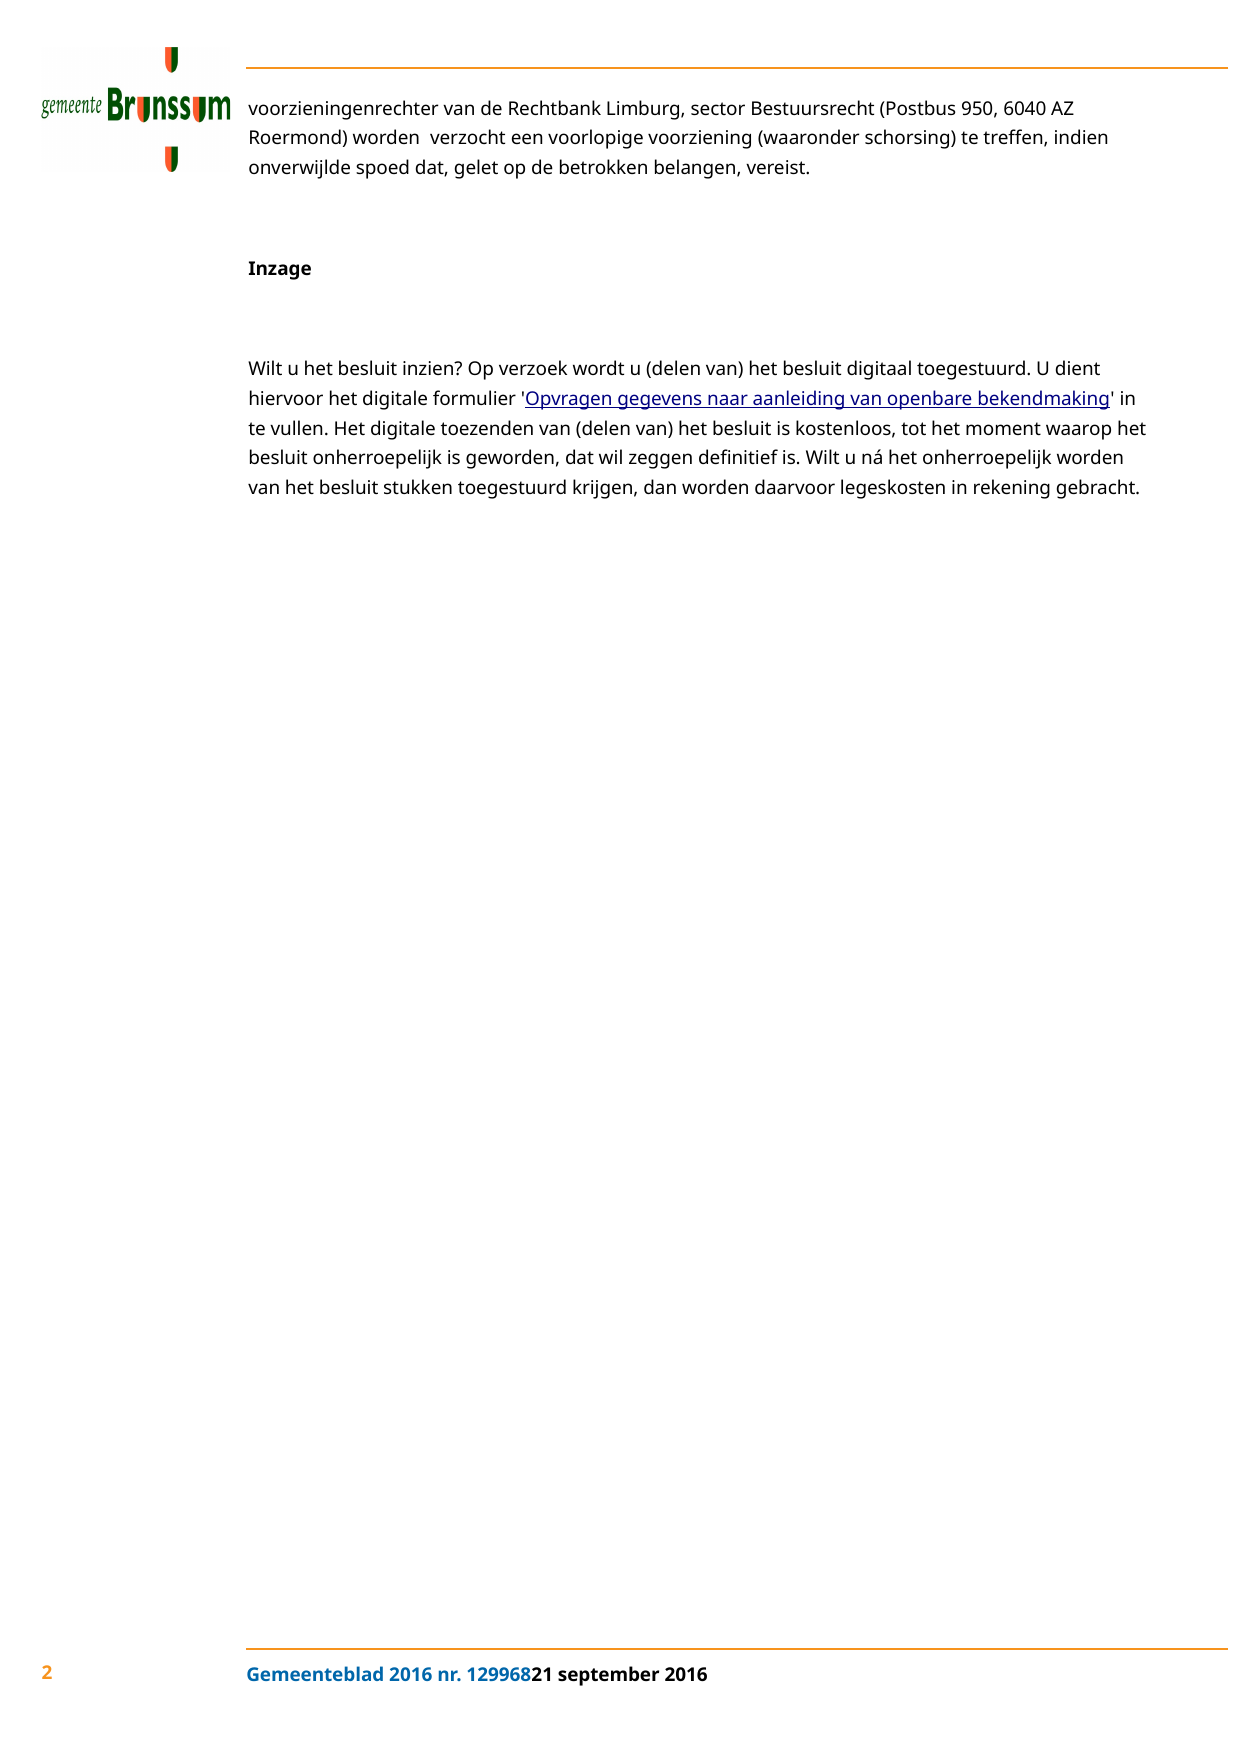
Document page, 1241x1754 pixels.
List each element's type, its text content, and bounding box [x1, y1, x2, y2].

text voorzieningenrechter van de Rechtbank Limburg, sector Bestuursrecht (Postbus 950, 6040 AZ Roermond) worden verzocht een voorlopige voorziening (waaronder schorsing) te treffen, indien onverwijlde spoed dat, gelet op de betrokken belangen, vereist. [248, 95, 1152, 180]
picture [41, 47, 231, 172]
text Inzage [248, 255, 1152, 281]
text Wilt u het besluit inzien? Op verzoek wordt u (delen van) het besluit digitaal toegestuurd. U dient hiervoor het digitale formulier 'Opvragen gegevens naar aanleiding van openbare bekendmaking' in te vullen. Het digitale toezenden van (delen van) het besluit is kostenloos, tot het moment waarop het besluit onherroepelijk is geworden, dat wil zeggen definitief is. Wilt u ná het onherroepelijk worden van het besluit stukken toegestuurd krijgen, dan worden daarvoor legeskosten in rekening gebracht. [248, 356, 1152, 500]
